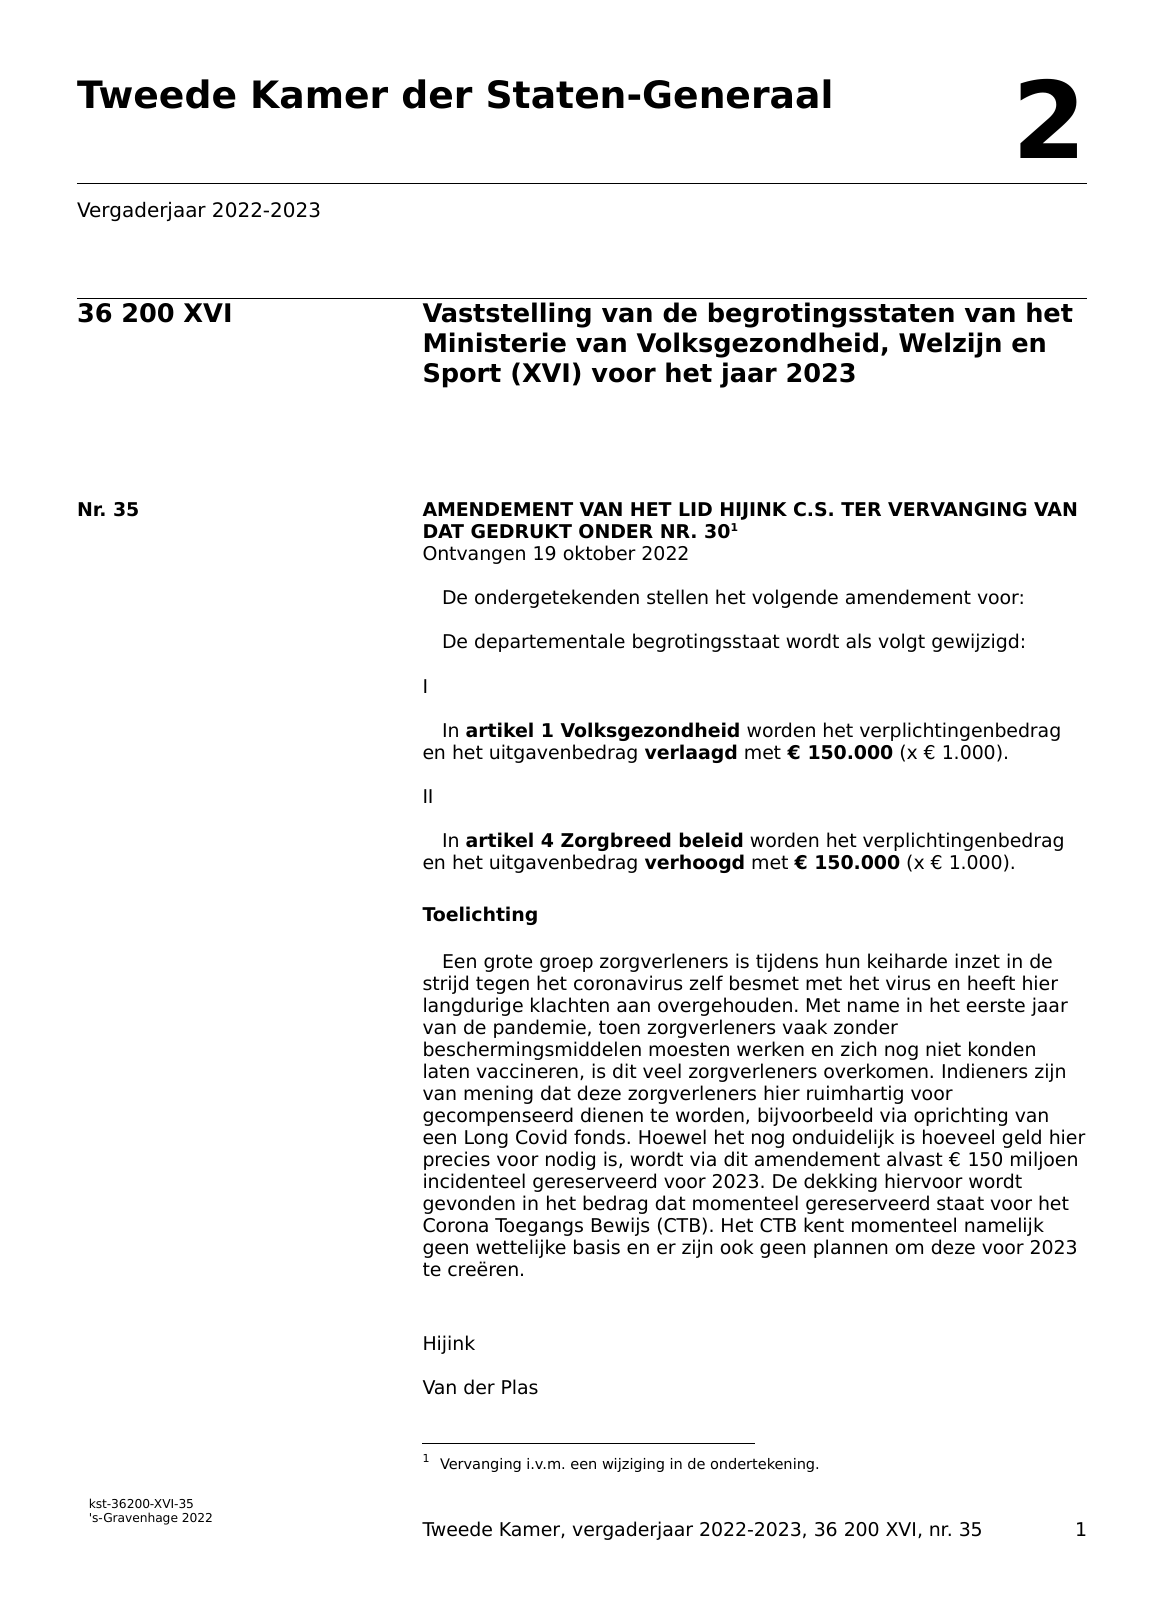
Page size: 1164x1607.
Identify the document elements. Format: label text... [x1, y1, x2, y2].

text Hijink Van der Plas [422, 1311, 1087, 1398]
text 's-Gravenhage 2022 [88, 1511, 323, 1525]
text In artikel 1 Volksgezondheid worden het verplichtingenbedrag en het uitgavenbedrag verlaagd met € 150.000 (x € 1.000). [422, 720, 1087, 764]
text Ontvangen 19 oktober 2022 [422, 543, 1087, 565]
text kst-36200-XVI-35 [88, 1497, 323, 1511]
text De departementale begrotingsstaat wordt als volgt gewijzigd: [422, 631, 1087, 653]
table_cell Vergaderjaar 2022-2023 [77, 184, 1087, 298]
text Vervanging i.v.m. een wijziging in de ondertekening. [422, 1452, 1087, 1474]
text In artikel 4 Zorgbreed beleid worden het verplichtingenbedrag en het uitgavenbedrag verhoogd met € 150.000 (x € 1.000). [422, 830, 1087, 874]
text Een grote groep zorgverleners is tijdens hun keiharde inzet in de strijd tegen het coronavirus zelf besmet met het virus en heeft hier langdurige klachten aan overgehouden. Met name in het eerste jaar van de pandemie, toen zorgverleners vaak zonder beschermingsmiddelen moesten werken en zich nog niet konden laten vaccineren, is dit veel zorgverleners overkomen. Indieners zijn van mening dat deze zorgverleners hier ruimhartig voor gecompenseerd dienen te worden, bijvoorbeeld via oprichting van een Long Covid fonds. Hoewel het nog onduidelijk is hoeveel geld hier precies voor nodig is, wordt via dit amendement alvast € 150 miljoen incidenteel gereserveerd voor 2023. De dekking hiervoor wordt gevonden in het bedrag dat momenteel gereserveerd staat voor het Corona Toegangs Bewijs (CTB). Het CTB kent momenteel namelijk geen wettelijke basis en er zijn ook geen plannen om deze voor 2023 te creëren. [422, 951, 1087, 1281]
text De ondergetekenden stellen het volgende amendement voor: [422, 587, 1087, 609]
table_header Tweede Kamer der Staten-Generaal [77, 59, 886, 183]
subtitle Toelichting [422, 904, 1087, 926]
table_header 2 [886, 59, 1087, 183]
subtitle Nr. 35 AMENDEMENT VAN HET LID HIJINK C.S. TER VERVANGING VAN DAT GEDRUKT ONDER NR. 30 [77, 499, 1087, 543]
text I [422, 676, 1087, 697]
subtitle 36 200 XVI Vaststelling van de begrotingsstaten van het Ministerie van Volksgezondheid, Welzijn en Sport (XVI) voor het jaar 2023 [77, 299, 1087, 388]
text II [422, 786, 1087, 808]
